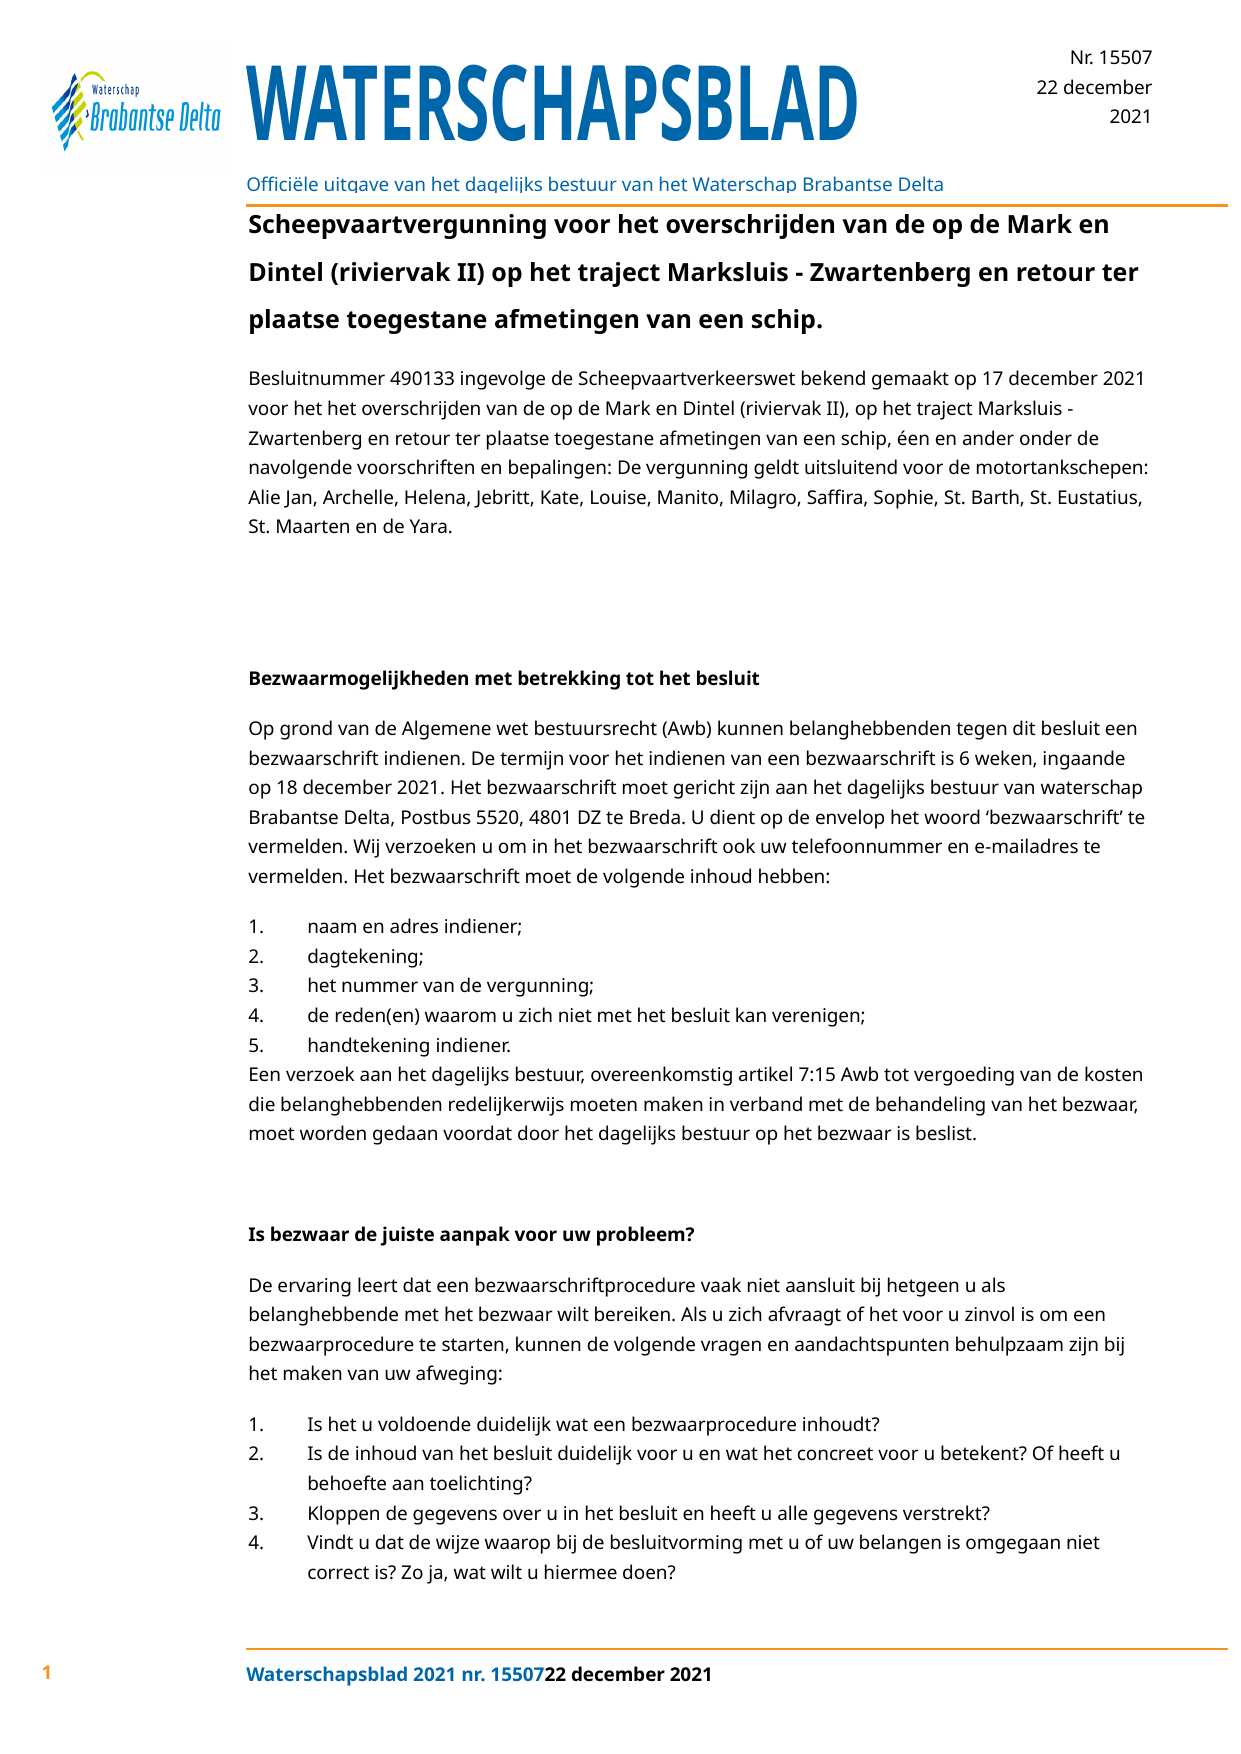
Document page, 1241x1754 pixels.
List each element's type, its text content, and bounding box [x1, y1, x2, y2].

list naam en adres indiener; [248, 913, 1152, 939]
picture [41, 47, 231, 172]
list Kloppen de gegevens over u in het besluit en heeft u alle gegevens verstrekt? [248, 1500, 1152, 1525]
text Bezwaarmogelijkheden met betrekking tot het besluit [248, 665, 1152, 690]
list Is het u voldoende duidelijk wat een bezwaarprocedure inhoudt? [248, 1411, 1152, 1437]
list het nummer van de vergunning; [248, 973, 1152, 998]
text Een verzoek aan het dagelijks bestuur, overeenkomstig artikel 7:15 Awb tot vergoeding van de kosten die belanghebbenden redelijkerwijs moeten maken in verband met de behandeling van het bezwaar, moet worden gedaan voordat door het dagelijks bestuur op het bezwaar is beslist. [248, 1061, 1152, 1146]
text De ervaring leert dat een bezwaarschriftprocedure vaak niet aansluit bij hetgeen u als belanghebbende met het bezwaar wilt bereiken. Als u zich afvraagt of het voor u zinvol is om een bezwaarprocedure te starten, kunnen de volgende vragen en aandachtspunten behulpzaam zijn bij het maken van uw afweging: [248, 1272, 1152, 1386]
list Is de inhoud van het besluit duidelijk voor u en wat het concreet voor u betekent? Of heeft u behoefte aan toelichting? [248, 1441, 1152, 1496]
list dagtekening; [248, 943, 1152, 969]
text Besluitnummer 490133 ingevolge de Scheepvaartverkeerswet bekend gemaakt op 17 december 2021 voor het het overschrijden van de op de Mark en Dintel (riviervak II), op het traject Marksluis - Zwartenberg en retour ter plaatse toegestane afmetingen van een schip, éen en ander onder de navolgende voorschriften en bepalingen: De vergunning geldt uitsluitend voor de motortankschepen: Alie Jan, Archelle, Helena, Jebritt, Kate, Louise, Manito, Milagro, Saffira, Sophie, St. Barth, St. Eustatius, St. Maarten en de Yara. [248, 366, 1152, 539]
list de reden(en) waarom u zich niet met het besluit kan verenigen; [248, 1002, 1152, 1028]
list Vindt u dat de wijze waarop bij de besluitvorming met u of uw belangen is omgegaan niet correct is? Zo ja, wat wilt u hiermee doen? [248, 1529, 1152, 1584]
text Scheepvaartvergunning voor het overschrijden van de op de Mark en Dintel (riviervak II) op het traject Marksluis - Zwartenberg en retour ter plaatse toegestane afmetingen van een schip. [248, 207, 1152, 336]
list handtekening indiener. [248, 1032, 1152, 1057]
text Op grond van de Algemene wet bestuursrecht (Awb) kunnen belanghebbenden tegen dit besluit een bezwaarschrift indienen. De termijn voor het indienen van een bezwaarschrift is 6 weken, ingaande op 18 december 2021. Het bezwaarschrift moet gericht zijn aan het dagelijks bestuur van waterschap Brabantse Delta, Postbus 5520, 4801 DZ te Breda. U dient op de envelop het woord ‘bezwaarschrift’ te vermelden. Wij verzoeken u om in het bezwaarschrift ook uw telefoonnummer en e‑mailadres te vermelden. Het bezwaarschrift moet de volgende inhoud hebben: [248, 715, 1152, 889]
text Is bezwaar de juiste aanpak voor uw probleem? [248, 1221, 1152, 1247]
